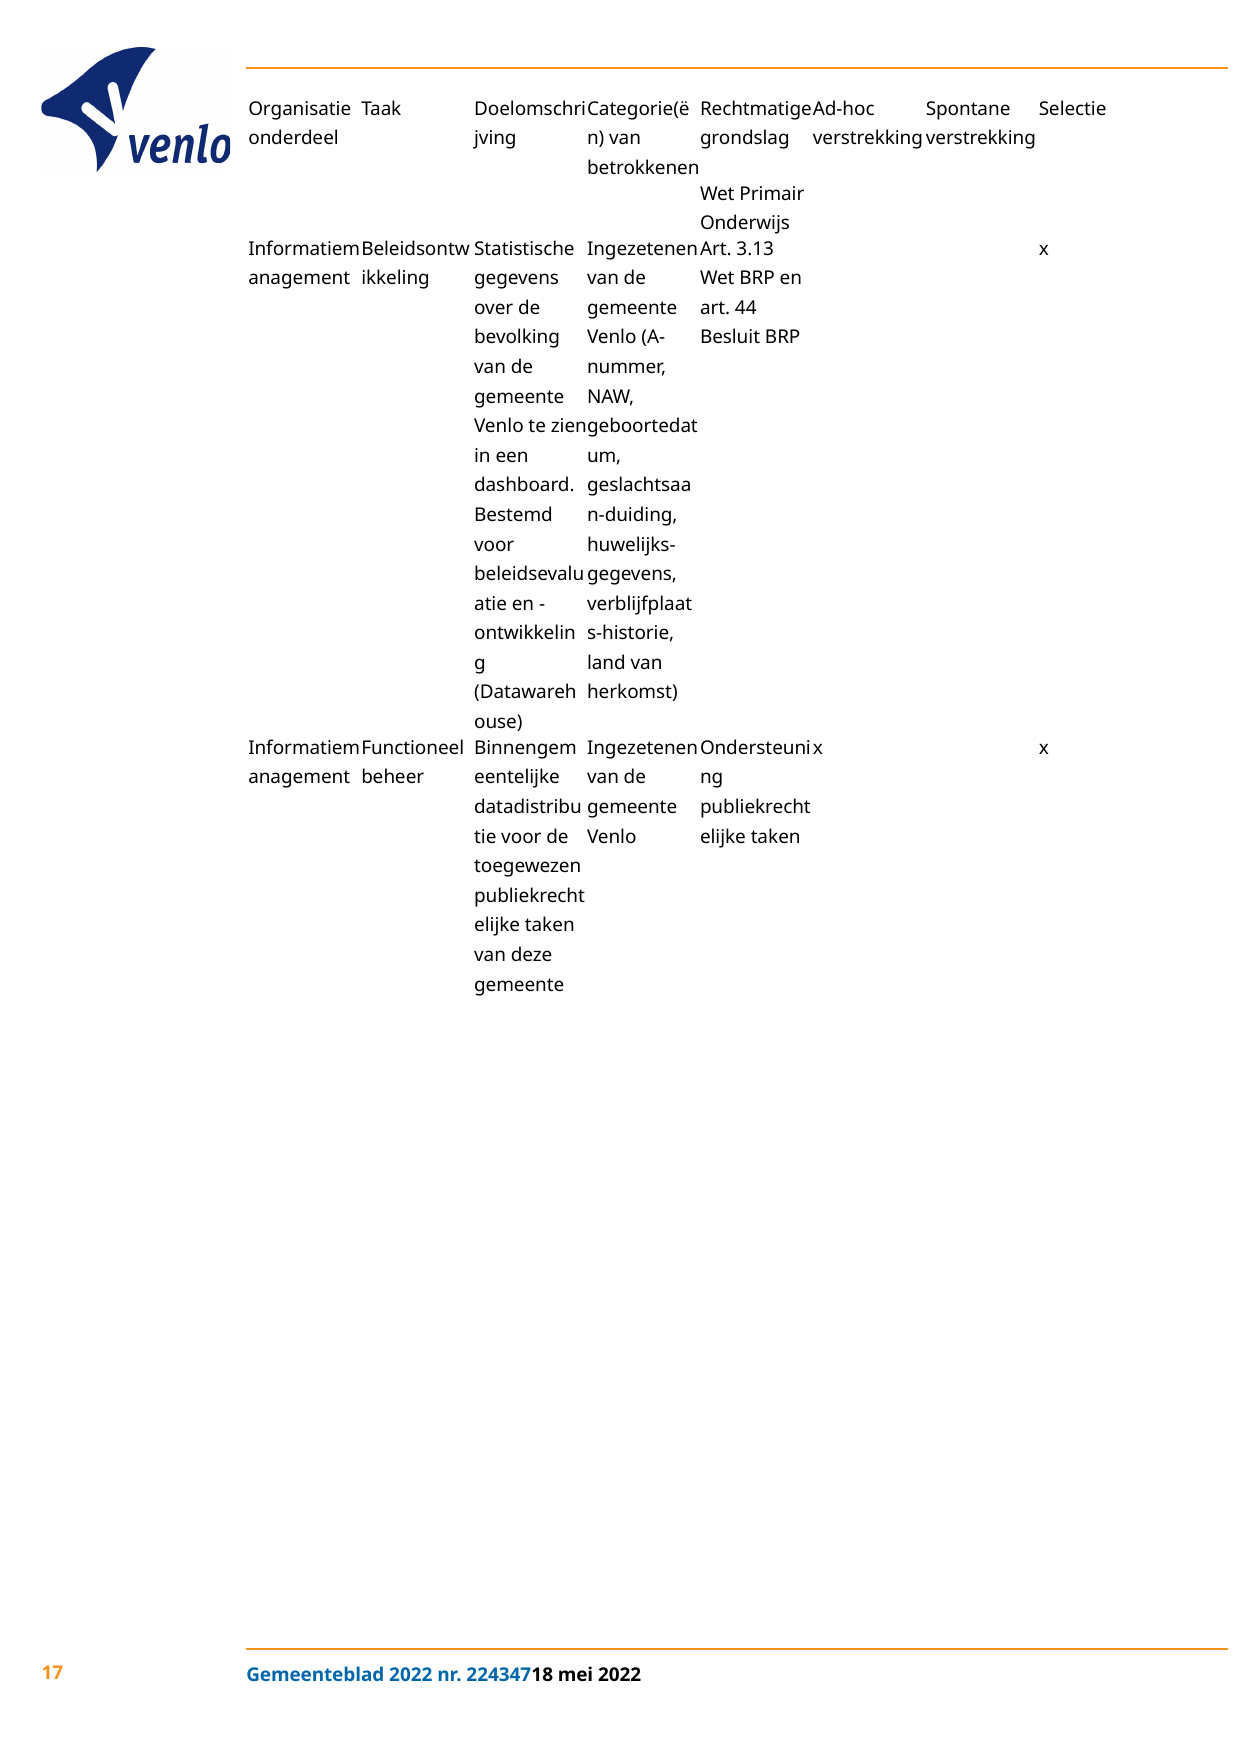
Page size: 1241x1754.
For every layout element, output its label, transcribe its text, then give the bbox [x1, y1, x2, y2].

table_cell Statistische gegevens over de bevolking van de gemeente Venlo te zien in een dashboard. Bestemd voor beleidsevaluatie en -ontwikkeling (Datawarehouse) [474, 235, 587, 734]
table_cell Informatiemanagement [248, 734, 361, 996]
table_cell [1039, 180, 1152, 235]
table_header Organisatie onderdeel [248, 95, 361, 180]
table_cell [813, 180, 926, 235]
table_cell [361, 180, 474, 235]
table_cell Functioneel beheer [361, 734, 474, 996]
table_header Categorie(ën) van betrokkenen [587, 95, 700, 180]
table_cell x [1039, 734, 1152, 996]
table_cell Informatiemanagement [248, 235, 361, 734]
table_header Selectie [1039, 95, 1152, 180]
table_cell Wet Primair Onderwijs [700, 180, 813, 235]
table_cell x [813, 734, 926, 996]
table_header Spontane verstrekking [926, 95, 1038, 180]
table_cell [587, 180, 700, 235]
table_cell [813, 235, 926, 734]
table_header Doelomschrijving [474, 95, 587, 180]
table_cell [474, 180, 587, 235]
table_header Rechtmatige grondslag [700, 95, 813, 180]
picture [41, 47, 231, 172]
table_cell [926, 235, 1038, 734]
table_header Ad-hoc verstrekking [813, 95, 926, 180]
table_header Taak [361, 95, 474, 180]
table_cell [926, 734, 1038, 996]
table_cell Beleidsontwikkeling [361, 235, 474, 734]
table_cell Art. 3.13 Wet BRP en art. 44 Besluit BRP [700, 235, 813, 734]
table_cell x [1039, 235, 1152, 734]
table_cell [926, 180, 1038, 235]
table_cell [248, 180, 361, 235]
table_cell Binnengemeentelijke datadistributie voor de toegewezen publiekrechtelijke taken van deze gemeente [474, 734, 587, 996]
table_cell Ingezetenen van de gemeente Venlo (A-nummer, NAW, geboortedatum, geslachtsaan-duiding, huwelijks-gegevens, verblijfplaats-historie, land van herkomst) [587, 235, 700, 734]
table_cell Ingezetenen van de gemeente Venlo [587, 734, 700, 996]
table_cell Ondersteuning publiekrechtelijke taken [700, 734, 813, 996]
